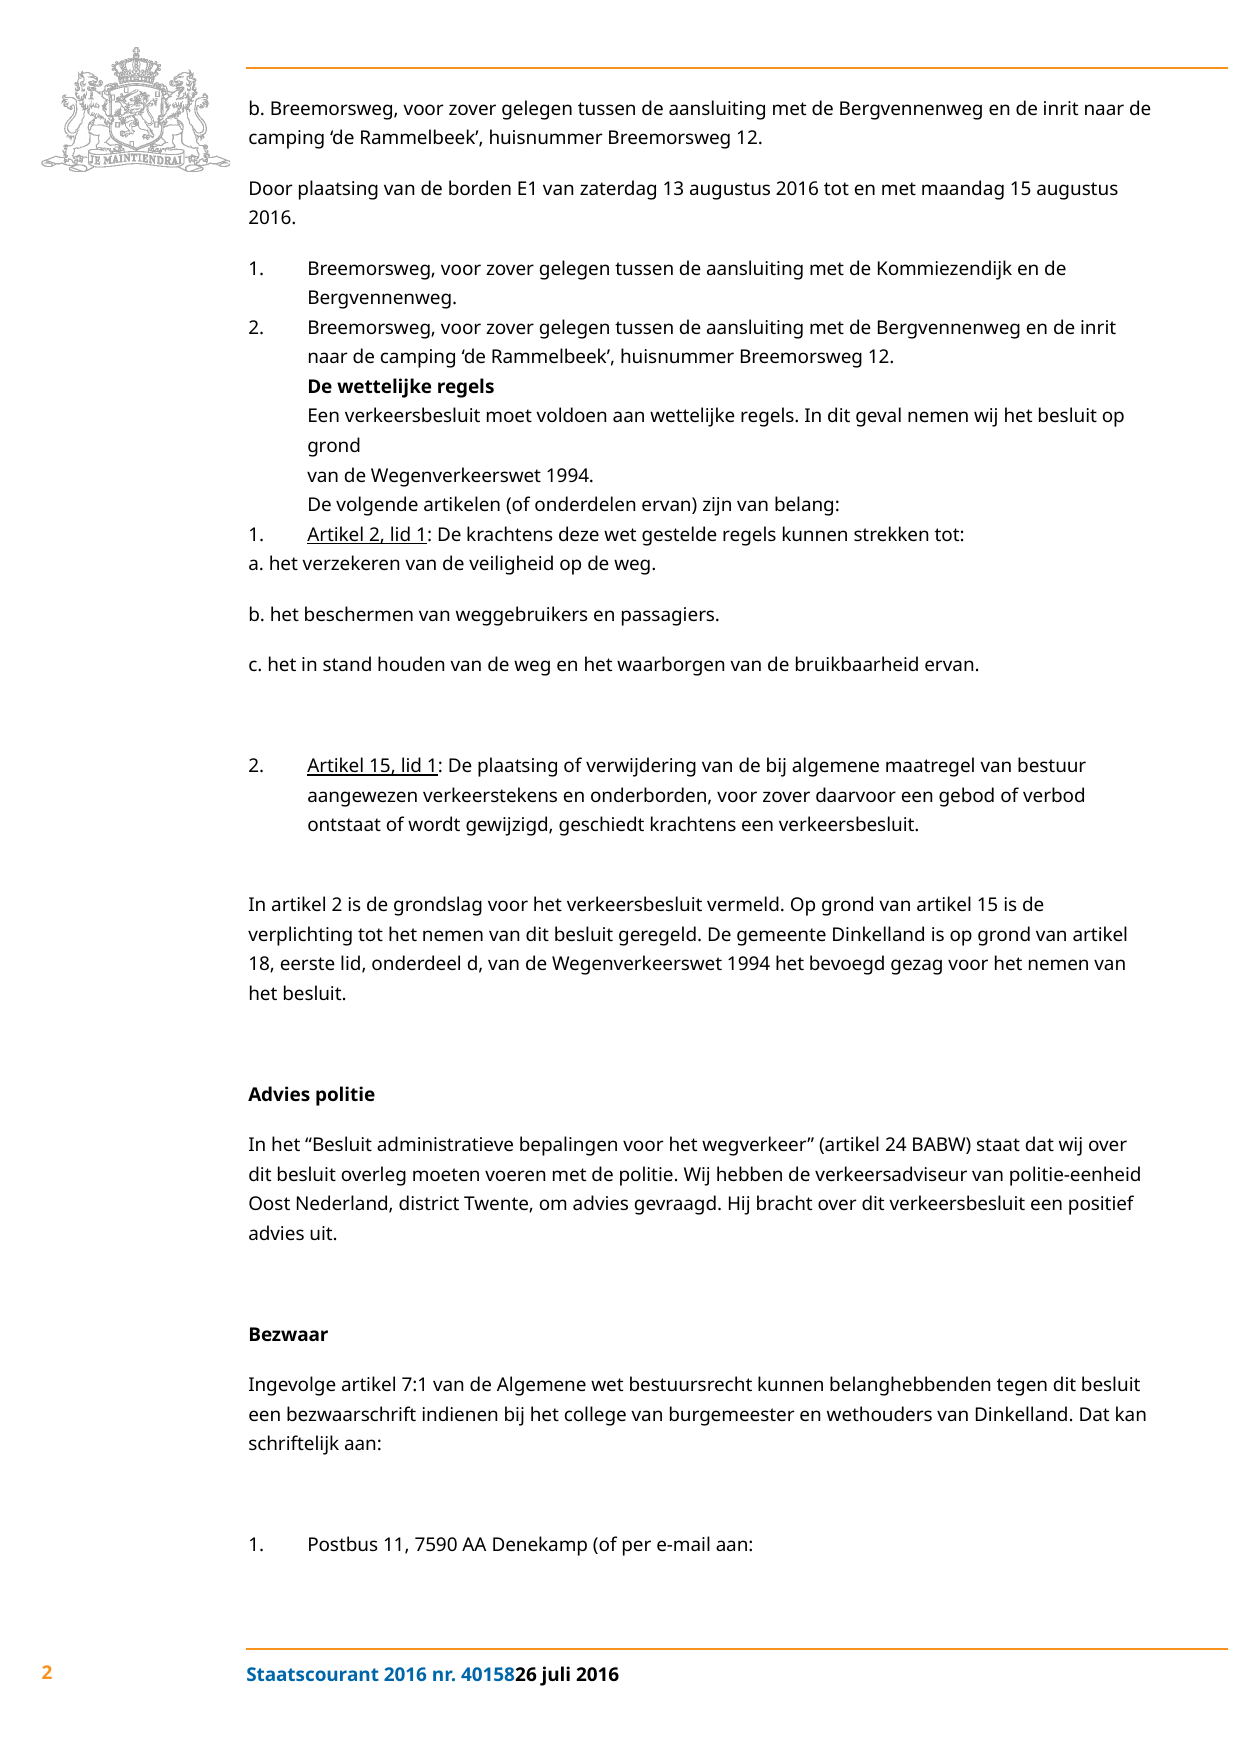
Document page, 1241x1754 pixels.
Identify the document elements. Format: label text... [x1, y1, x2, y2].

picture [41, 47, 231, 172]
list Breemorsweg, voor zover gelegen tussen de aansluiting met de Bergvennenweg en de inrit naar de camping ‘de Rammelbeek’, huisnummer Breemorsweg 12. [248, 314, 1152, 369]
list Artikel 15, lid 1: De plaatsing of verwijdering van de bij algemene maatregel van bestuur aangewezen verkeerstekens en onderborden, voor zover daarvoor een gebod of verbod ontstaat of wordt gewijzigd, geschiedt krachtens een verkeersbesluit. [248, 752, 1152, 837]
list van de Wegenverkeerswet 1994. [248, 462, 1152, 488]
text Door plaatsing van de borden E1 van zaterdag 13 augustus 2016 tot en met maandag 15 augustus 2016. [248, 175, 1152, 230]
text Advies politie [248, 1081, 1152, 1107]
text Bezwaar [248, 1321, 1152, 1347]
text In het “Besluit administratieve bepalingen voor het wegverkeer” (artikel 24 BABW) staat dat wij over dit besluit overleg moeten voeren met de politie. Wij hebben de verkeersadviseur van politie-eenheid Oost Nederland, district Twente, om advies gevraagd. Hij bracht over dit verkeersbesluit een positief advies uit. [248, 1131, 1152, 1246]
text In artikel 2 is de grondslag voor het verkeersbesluit vermeld. Op grond van artikel 15 is de verplichting tot het nemen van dit besluit geregeld. De gemeente Dinkelland is op grond van artikel 18, eerste lid, onderdeel d, van de Wegenverkeerswet 1994 het bevoegd gezag voor het nemen van het besluit. [248, 891, 1152, 1006]
list Een verkeersbesluit moet voldoen aan wettelijke regels. In dit geval nemen wij het besluit op grond [248, 403, 1152, 458]
text c. het in stand houden van de weg en het waarborgen van de bruikbaarheid ervan. [248, 651, 1152, 677]
list Breemorsweg, voor zover gelegen tussen de aansluiting met de Kommiezendijk en de Bergvennenweg. [248, 255, 1152, 310]
text b. Breemorsweg, voor zover gelegen tussen de aansluiting met de Bergvennenweg en de inrit naar de camping ‘de Rammelbeek’, huisnummer Breemorsweg 12. [248, 95, 1152, 150]
list Postbus 11, 7590 AA Denekamp (of per e-mail aan: [248, 1531, 1152, 1557]
text b. het beschermen van weggebruikers en passagiers. [248, 601, 1152, 627]
text Ingevolge artikel 7:1 van de Algemene wet bestuursrecht kunnen belanghebbenden tegen dit besluit een bezwaarschrift indienen bij het college van burgemeester en wethouders van Dinkelland. Dat kan schriftelijk aan: [248, 1371, 1152, 1456]
list De wettelijke regels [248, 373, 1152, 399]
list De volgende artikelen (of onderdelen ervan) zijn van belang: [248, 491, 1152, 517]
list Artikel 2, lid 1: De krachtens deze wet gestelde regels kunnen strekken tot: [248, 521, 1152, 547]
text a. het verzekeren van de veiligheid op de weg. [248, 551, 1152, 576]
